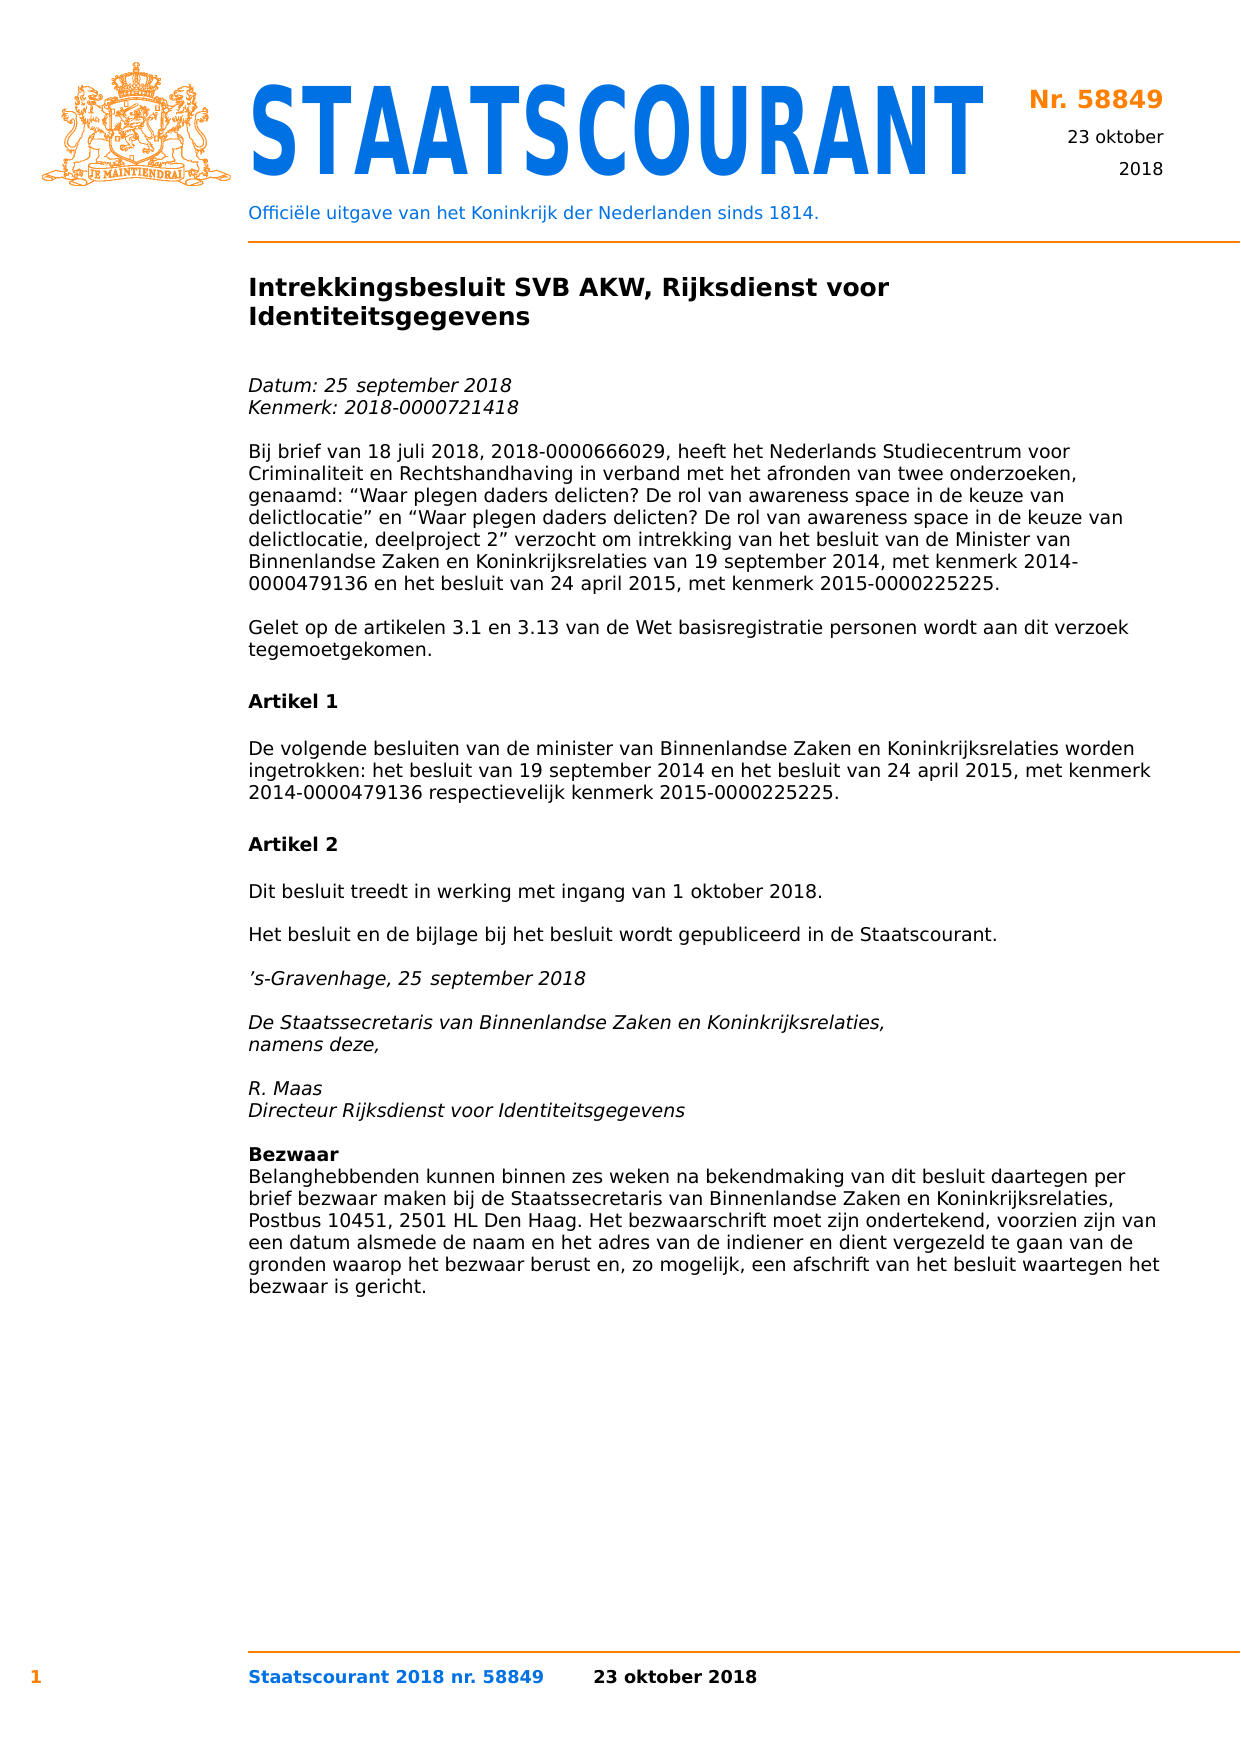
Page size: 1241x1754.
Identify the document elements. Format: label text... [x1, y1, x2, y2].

text ’s-Gravenhage, 25 september 2018 [248, 968, 1163, 990]
table_header Nr. 58849 [998, 62, 1240, 121]
text Bezwaar [248, 1144, 1163, 1166]
text Het besluit en de bijlage bij het besluit wordt gepubliceerd in de Staatscourant. [248, 924, 1163, 946]
table_cell Officiële uitgave van het Koninkrijk der Nederlanden sinds 1814. [248, 203, 1240, 241]
table_cell 23 oktober [998, 121, 1240, 153]
text Dit besluit treedt in werking met ingang van 1 oktober 2018. [248, 881, 1163, 902]
table_header STAATSCOURANT [248, 62, 998, 203]
picture [41, 62, 231, 186]
text Datum: 25 september 2018 [248, 375, 1163, 397]
text De Staatssecretaris van Binnenlandse Zaken en Koninkrijksrelaties, namens deze, R. Maas Directeur Rijksdienst voor Identiteitsgegevens [248, 1012, 1163, 1122]
subtitle Intrekkingsbesluit SVB AKW, Rijksdienst voor Identiteitsgegevens [248, 273, 1163, 331]
text Bij brief van 18 juli 2018, 2018-0000666029, heeft het Nederlands Studiecentrum voor Criminaliteit en Rechtshandhaving in verband met het afronden van twee onderzoeken, genaamd: “Waar plegen daders delicten? De rol van awareness space in de keuze van delictlocatie” en “Waar plegen daders delicten? De rol van awareness space in de keuze van delictlocatie, deelproject 2” verzocht om intrekking van het besluit van de Minister van Binnenlandse Zaken en Koninkrijksrelaties van 19 september 2014, met kenmerk 2014-0000479136 en het besluit van 24 april 2015, met kenmerk 2015-0000225225. [248, 441, 1163, 595]
text Gelet op de artikelen 3.1 en 3.13 van de Wet basisregistratie personen wordt aan dit verzoek tegemoetgekomen. [248, 617, 1163, 661]
table_header [25, 62, 248, 241]
subtitle Artikel 1 [248, 691, 1163, 713]
text Kenmerk: 2018-0000721418 [248, 397, 1163, 419]
text Belanghebbenden kunnen binnen zes weken na bekendmaking van dit besluit daartegen per brief bezwaar maken bij de Staatssecretaris van Binnenlandse Zaken en Koninkrijksrelaties, Postbus 10451, 2501 HL Den Haag. Het bezwaarschrift moet zijn ondertekend, voorzien zijn van een datum alsmede de naam en het adres van de indiener en dient vergezeld te gaan van de gronden waarop het bezwaar berust en, zo mogelijk, een afschrift van het besluit waartegen het bezwaar is gericht. [248, 1166, 1163, 1298]
table_cell 2018 [998, 153, 1240, 203]
subtitle Artikel 2 [248, 833, 1163, 856]
text De volgende besluiten van de minister van Binnenlandse Zaken en Koninkrijksrelaties worden ingetrokken: het besluit van 19 september 2014 en het besluit van 24 april 2015, met kenmerk 2014-0000479136 respectievelijk kenmerk 2015-0000225225. [248, 738, 1163, 803]
